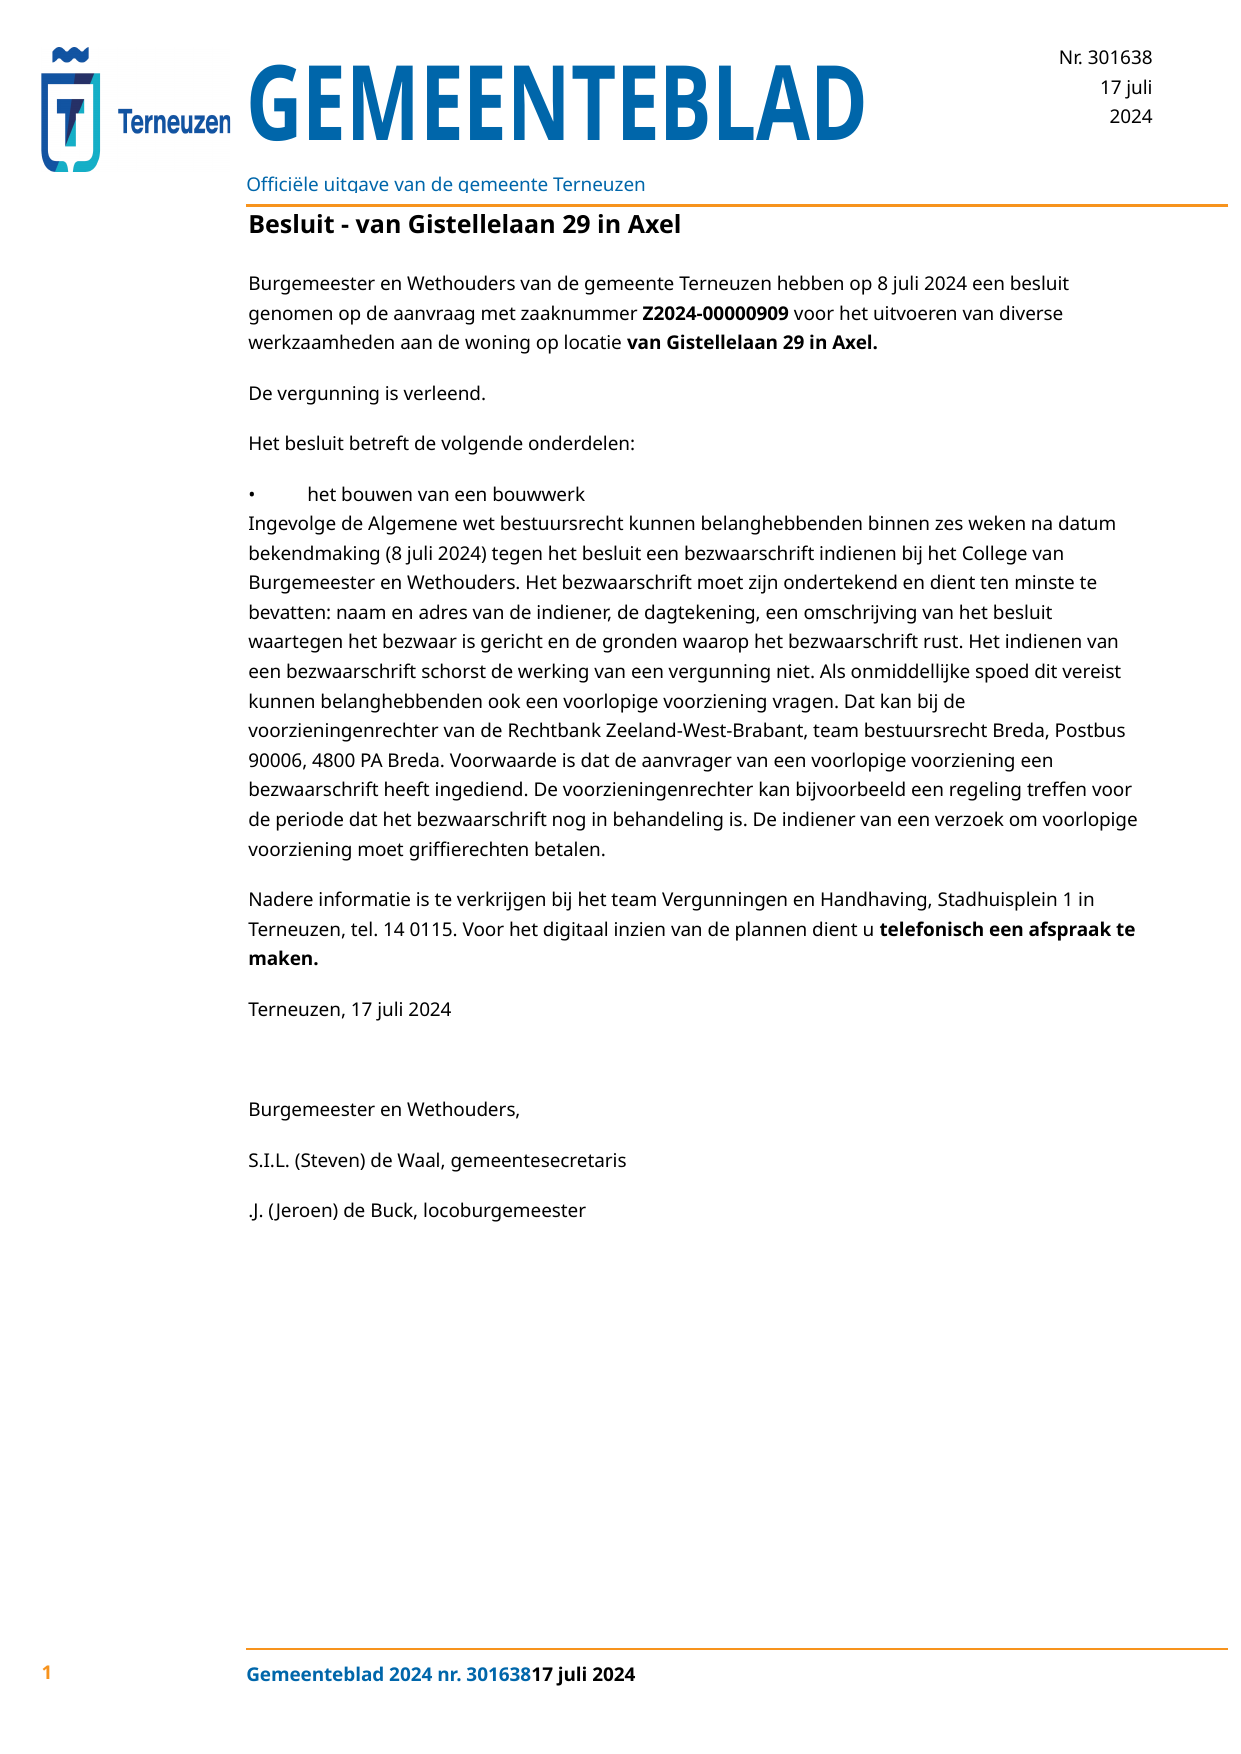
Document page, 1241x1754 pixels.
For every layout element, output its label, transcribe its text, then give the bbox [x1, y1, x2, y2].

text Ingevolge de Algemene wet bestuursrecht kunnen belanghebbenden binnen zes weken na datum bekendmaking (8 juli 2024) tegen het besluit een bezwaarschrift indienen bij het College van Burgemeester en Wethouders. Het bezwaarschrift moet zijn ondertekend en dient ten minste te bevatten: naam en adres van de indiener, de dagtekening, een omschrijving van het besluit waartegen het bezwaar is gericht en de gronden waarop het bezwaarschrift rust. Het indienen van een bezwaarschrift schorst de werking van een vergunning niet. Als onmiddellijke spoed dit vereist kunnen belanghebbenden ook een voorlopige voorziening vragen. Dat kan bij de voorzieningenrechter van de Rechtbank Zeeland-West-Brabant, team bestuursrecht Breda, Postbus 90006, 4800 PA Breda. Voorwaarde is dat de aanvrager van een voorlopige voorziening een bezwaarschrift heeft ingediend. De voorzieningenrechter kan bijvoorbeeld een regeling treffen voor de periode dat het bezwaarschrift nog in behandeling is. De indiener van een verzoek om voorlopige voorziening moet griffierechten betalen. [248, 510, 1152, 861]
list het bouwen van een bouwwerk [248, 481, 1152, 506]
text Burgemeester en Wethouders, [248, 1097, 1152, 1122]
text Nadere informatie is te verkrijgen bij het team Vergunningen en Handhaving, Stadhuisplein 1 in Terneuzen, tel. 14 0115. Voor het digitaal inzien van de plannen dient u telefonisch een afspraak te maken. [248, 886, 1152, 971]
text .J. (Jeroen) de Buck, locoburgemeester [248, 1197, 1152, 1223]
text Terneuzen, 17 juli 2024 [248, 996, 1152, 1021]
text Besluit - van Gistellelaan 29 in Axel [248, 207, 1152, 241]
text Burgemeester en Wethouders van de gemeente Terneuzen hebben op 8 juli 2024 een besluit genomen op de aanvraag met zaaknummer Z2024-00000909 voor het uitvoeren van diverse werkzaamheden aan de woning op locatie van Gistellelaan 29 in Axel. [248, 270, 1152, 355]
text De vergunning is verleend. [248, 380, 1152, 406]
picture [41, 47, 231, 172]
text Het besluit betreft de volgende onderdelen: [248, 430, 1152, 456]
text S.I.L. (Steven) de Waal, gemeentesecretaris [248, 1147, 1152, 1173]
